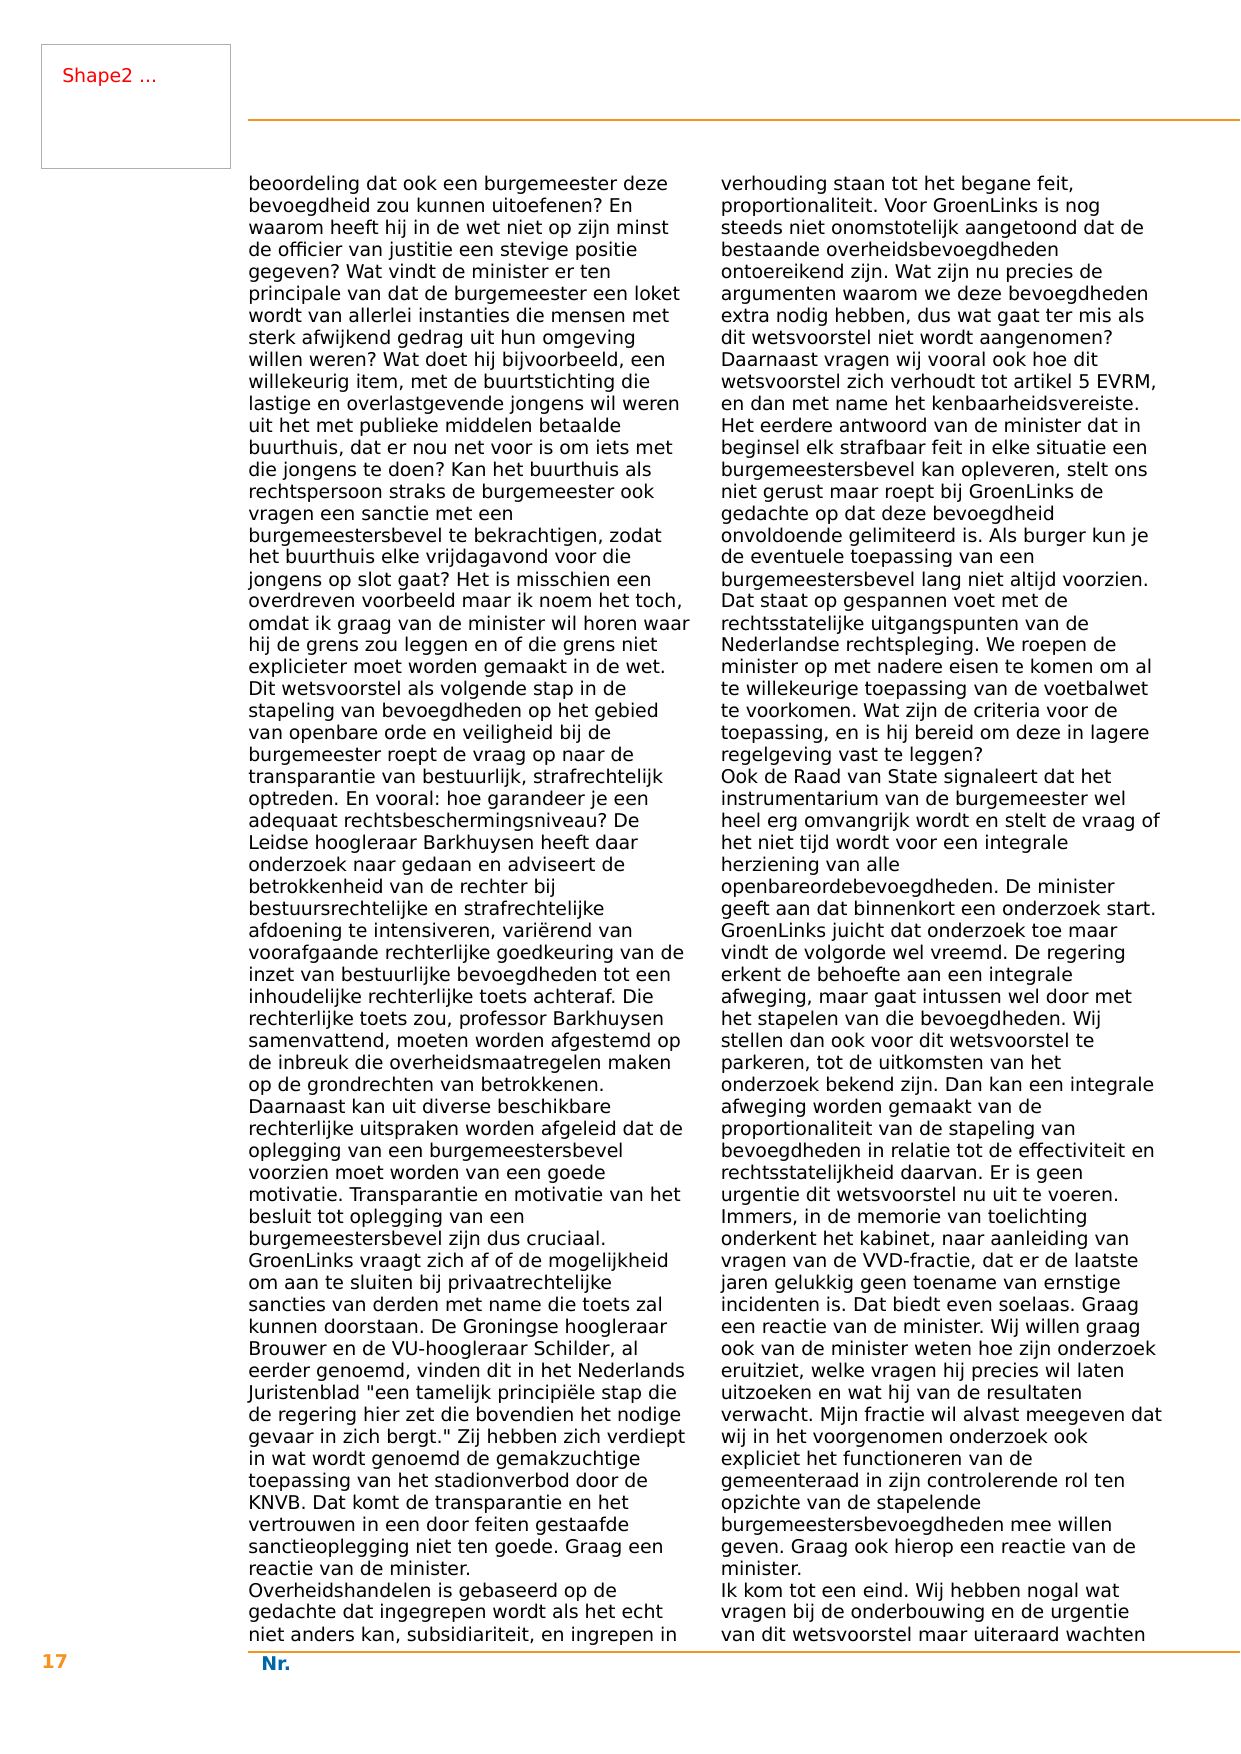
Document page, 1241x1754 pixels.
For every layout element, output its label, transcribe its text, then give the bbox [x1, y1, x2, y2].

text Ik kom tot een eind. Wij hebben nogal wat vragen bij de onderbouwing en de urgentie van dit wetsvoorstel maar uiteraard wachten [721, 1579, 1163, 1645]
text Overheidshandelen is gebaseerd op de gedachte dat ingegrepen wordt als het echt niet anders kan, subsidiariteit, en ingrepen in [248, 1579, 691, 1645]
text Ook de Raad van State signaleert dat het instrumentarium van de burgemeester wel heel erg omvangrijk wordt en stelt de vraag of het niet tijd wordt voor een integrale herziening van alle openbareordebevoegdheden. De minister geeft aan dat binnenkort een onderzoek start. GroenLinks juicht dat onderzoek toe maar vindt de volgorde wel vreemd. De regering erkent de behoefte aan een integrale afweging, maar gaat intussen wel door met het stapelen van die bevoegdheden. Wij stellen dan ook voor dit wetsvoorstel te parkeren, tot de uitkomsten van het onderzoek bekend zijn. Dan kan een integrale afweging worden gemaakt van de proportionaliteit van de stapeling van bevoegdheden in relatie tot de effectiviteit en rechtsstatelijkheid daarvan. Er is geen urgentie dit wetsvoorstel nu uit te voeren. Immers, in de memorie van toelichting onderkent het kabinet, naar aanleiding van vragen van de VVD-fractie, dat er de laatste jaren gelukkig geen toename van ernstige incidenten is. Dat biedt even soelaas. Graag een reactie van de minister. Wij willen graag ook van de minister weten hoe zijn onderzoek eruitziet, welke vragen hij precies wil laten uitzoeken en wat hij van de resultaten verwacht. Mijn fractie wil alvast meegeven dat wij in het voorgenomen onderzoek ook expliciet het functioneren van de gemeenteraad in zijn controlerende rol ten opzichte van de stapelende burgemeestersbevoegdheden mee willen geven. Graag ook hierop een reactie van de minister. [721, 766, 1163, 1579]
text Daarnaast vragen wij vooral ook hoe dit wetsvoorstel zich verhoudt tot artikel 5 EVRM, en dan met name het kenbaarheidsvereiste. Het eerdere antwoord van de minister dat in beginsel elk strafbaar feit in elke situatie een burgemeestersbevel kan opleveren, stelt ons niet gerust maar roept bij GroenLinks de gedachte op dat deze bevoegdheid onvoldoende gelimiteerd is. Als burger kun je de eventuele toepassing van een burgemeestersbevel lang niet altijd voorzien. Dat staat op gespannen voet met de rechtsstatelijke uitgangspunten van de Nederlandse rechtspleging. We roepen de minister op met nadere eisen te komen om al te willekeurige toepassing van de voetbalwet te voorkomen. Wat zijn de criteria voor de toepassing, en is hij bereid om deze in lagere regelgeving vast te leggen? [721, 349, 1163, 766]
text Daarnaast kan uit diverse beschikbare rechterlijke uitspraken worden afgeleid dat de oplegging van een burgemeestersbevel voorzien moet worden van een goede motivatie. Transparantie en motivatie van het besluit tot oplegging van een burgemeestersbevel zijn dus cruciaal. GroenLinks vraagt zich af of de mogelijkheid om aan te sluiten bij privaatrechtelijke sancties van derden met name die toets zal kunnen doorstaan. De Groningse hoogleraar Brouwer en de VU-hoogleraar Schilder, al eerder genoemd, vinden dit in het Nederlands Juristenblad "een tamelijk principiële stap die de regering hier zet die bovendien het nodige gevaar in zich bergt." Zij hebben zich verdiept in wat wordt genoemd de gemakzuchtige toepassing van het stadionverbod door de KNVB. Dat komt de transparantie en het vertrouwen in een door feiten gestaafde sanctieoplegging niet ten goede. Graag een reactie van de minister. [248, 1096, 691, 1579]
text beoordeling dat ook een burgemeester deze bevoegdheid zou kunnen uitoefenen? En waarom heeft hij in de wet niet op zijn minst de officier van justitie een stevige positie gegeven? Wat vindt de minister er ten principale van dat de burgemeester een loket wordt van allerlei instanties die mensen met sterk afwijkend gedrag uit hun omgeving willen weren? Wat doet hij bijvoorbeeld, een willekeurig item, met de buurtstichting die lastige en overlastgevende jongens wil weren uit het met publieke middelen betaalde buurthuis, dat er nou net voor is om iets met die jongens te doen? Kan het buurthuis als rechtspersoon straks de burgemeester ook vragen een sanctie met een burgemeestersbevel te bekrachtigen, zodat het buurthuis elke vrijdagavond voor die jongens op slot gaat? Het is misschien een overdreven voorbeeld maar ik noem het toch, omdat ik graag van de minister wil horen waar hij de grens zou leggen en of die grens niet explicieter moet worden gemaakt in de wet. [248, 173, 691, 678]
text verhouding staan tot het begane feit, proportionaliteit. Voor GroenLinks is nog steeds niet onomstotelijk aangetoond dat de bestaande overheidsbevoegdheden ontoereikend zijn. Wat zijn nu precies de argumenten waarom we deze bevoegdheden extra nodig hebben, dus wat gaat ter mis als dit wetsvoorstel niet wordt aangenomen? [721, 173, 1163, 349]
text Dit wetsvoorstel als volgende stap in de stapeling van bevoegdheden op het gebied van openbare orde en veiligheid bij de burgemeester roept de vraag op naar de transparantie van bestuurlijk, strafrechtelijk optreden. En vooral: hoe garandeer je een adequaat rechtsbeschermingsniveau? De Leidse hoogleraar Barkhuysen heeft daar onderzoek naar gedaan en adviseert de betrokkenheid van de rechter bij bestuursrechtelijke en strafrechtelijke afdoening te intensiveren, variërend van voorafgaande rechterlijke goedkeuring van de inzet van bestuurlijke bevoegdheden tot een inhoudelijke rechterlijke toets achteraf. Die rechterlijke toets zou, professor Barkhuysen samenvattend, moeten worden afgestemd op de inbreuk die overheidsmaatregelen maken op de grondrechten van betrokkenen. [248, 678, 691, 1096]
